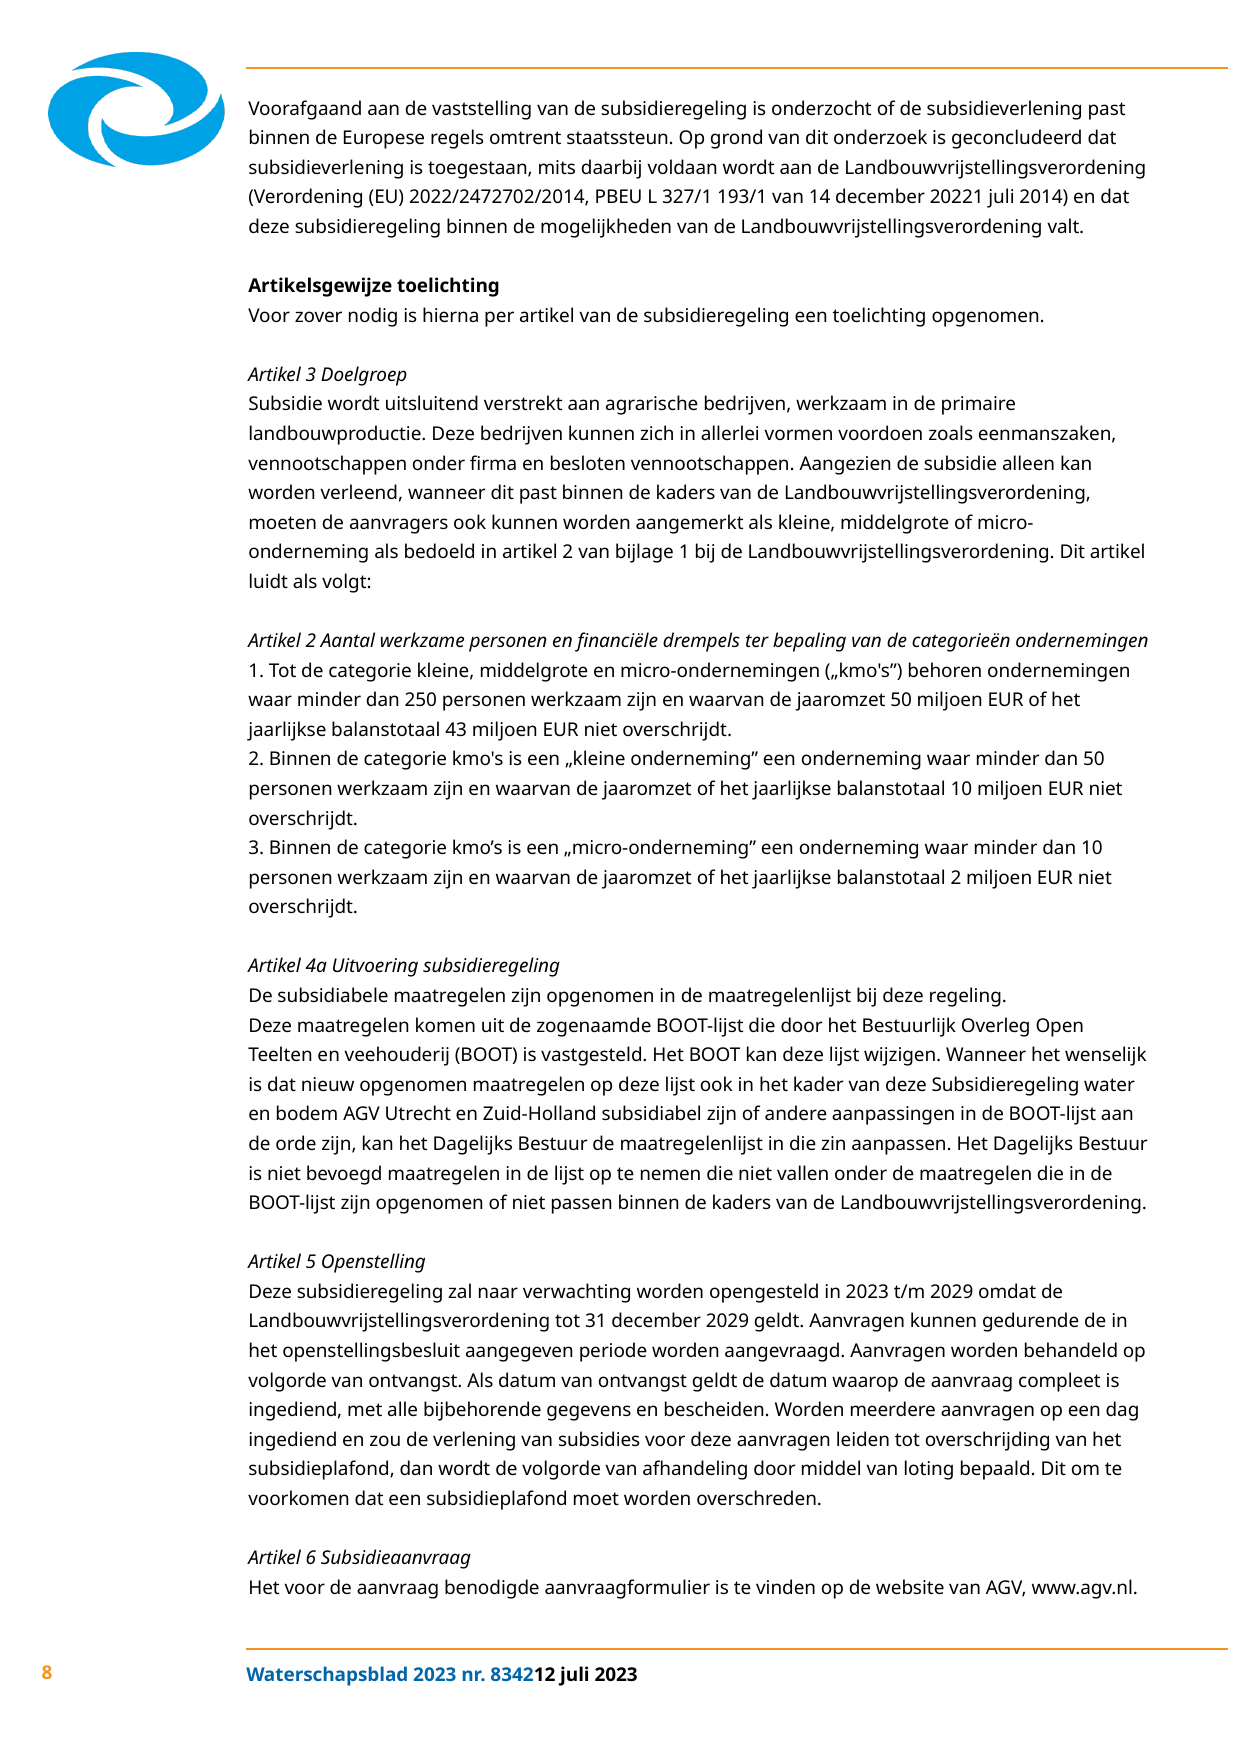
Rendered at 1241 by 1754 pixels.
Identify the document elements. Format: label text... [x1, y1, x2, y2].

text 1. Tot de categorie kleine, middelgrote en micro-ondernemingen („kmo's”) behoren ondernemingen waar minder dan 250 personen werkzaam zijn en waarvan de jaaromzet 50 miljoen EUR of het jaarlijkse balanstotaal 43 miljoen EUR niet overschrijdt. [248, 657, 1152, 742]
text Artikel 4a Uitvoering subsidieregeling [248, 953, 1152, 978]
text Artikel 2 Aantal werkzame personen en financiële drempels ter bepaling van de categorieën ondernemingen [248, 627, 1152, 653]
text 2. Binnen de categorie kmo's is een „kleine onderneming” een onderneming waar minder dan 50 personen werkzaam zijn en waarvan de jaaromzet of het jaarlijkse balanstotaal 10 miljoen EUR niet overschrijdt. [248, 746, 1152, 831]
text Artikel 6 Subsidieaanvraag [248, 1544, 1152, 1570]
text Voorafgaand aan de vaststelling van de subsidieregeling is onderzocht of de subsidieverlening past binnen de Europese regels omtrent staatssteun. Op grond van dit onderzoek is geconcludeerd dat subsidieverlening is toegestaan, mits daarbij voldaan wordt aan de Landbouwvrijstellingsverordening (Verordening (EU) 2022/2472702/2014, PBEU L 327/1 193/1 van 14 december 20221 juli 2014) en dat deze subsidieregeling binnen de mogelijkheden van de Landbouwvrijstellingsverordening valt. [248, 95, 1152, 239]
text 3. Binnen de categorie kmo’s is een „micro-onderneming” een onderneming waar minder dan 10 personen werkzaam zijn en waarvan de jaaromzet of het jaarlijkse balanstotaal 2 miljoen EUR niet overschrijdt. [248, 834, 1152, 919]
text De subsidiabele maatregelen zijn opgenomen in de maatregelenlijst bij deze regeling. [248, 982, 1152, 1008]
text Deze maatregelen komen uit de zogenaamde BOOT-lijst die door het Bestuurlijk Overleg Open Teelten en veehouderij (BOOT) is vastgesteld. Het BOOT kan deze lijst wijzigen. Wanneer het wenselijk is dat nieuw opgenomen maatregelen op deze lijst ook in het kader van deze Subsidieregeling water en bodem AGV Utrecht en Zuid-Holland subsidiabel zijn of andere aanpassingen in de BOOT-lijst aan de orde zijn, kan het Dagelijks Bestuur de maatregelenlijst in die zin aanpassen. Het Dagelijks Bestuur is niet bevoegd maatregelen in de lijst op te nemen die niet vallen onder de maatregelen die in de BOOT-lijst zijn opgenomen of niet passen binnen de kaders van de Landbouwvrijstellingsverordening. [248, 1012, 1152, 1215]
text Subsidie wordt uitsluitend verstrekt aan agrarische bedrijven, werkzaam in de primaire landbouwproductie. Deze bedrijven kunnen zich in allerlei vormen voordoen zoals eenmanszaken, vennootschappen onder firma en besloten vennootschappen. Aangezien de subsidie alleen kan worden verleend, wanneer dit past binnen de kaders van de Landbouwvrijstellingsverordening, moeten de aanvragers ook kunnen worden aangemerkt als kleine, middelgrote of micro-onderneming als bedoeld in artikel 2 van bijlage 1 bij de Landbouwvrijstellingsverordening. Dit artikel luidt als volgt: [248, 391, 1152, 594]
text Artikelsgewijze toelichting [248, 272, 1152, 298]
text Artikel 5 Openstelling [248, 1248, 1152, 1274]
text Voor zover nodig is hierna per artikel van de subsidieregeling een toelichting opgenomen. [248, 302, 1152, 328]
text Het voor de aanvraag benodigde aanvraagformulier is te vinden op de website van AGV, www.agv.nl. [248, 1574, 1152, 1600]
text Artikel 3 Doelgroep [248, 361, 1152, 387]
text Deze subsidieregeling zal naar verwachting worden opengesteld in 2023 t/m 2029 omdat de Landbouwvrijstellingsverordening tot 31 december 2029 geldt. Aanvragen kunnen gedurende de in het openstellingsbesluit aangegeven periode worden aangevraagd. Aanvragen worden behandeld op volgorde van ontvangst. Als datum van ontvangst geldt de datum waarop de aanvraag compleet is ingediend, met alle bijbehorende gegevens en bescheiden. Worden meerdere aanvragen op een dag ingediend en zou de verlening van subsidies voor deze aanvragen leiden tot overschrijding van het subsidieplafond, dan wordt de volgorde van afhandeling door middel van loting bepaald. Dit om te voorkomen dat een subsidieplafond moet worden overschreden. [248, 1278, 1152, 1511]
picture [41, 47, 231, 172]
